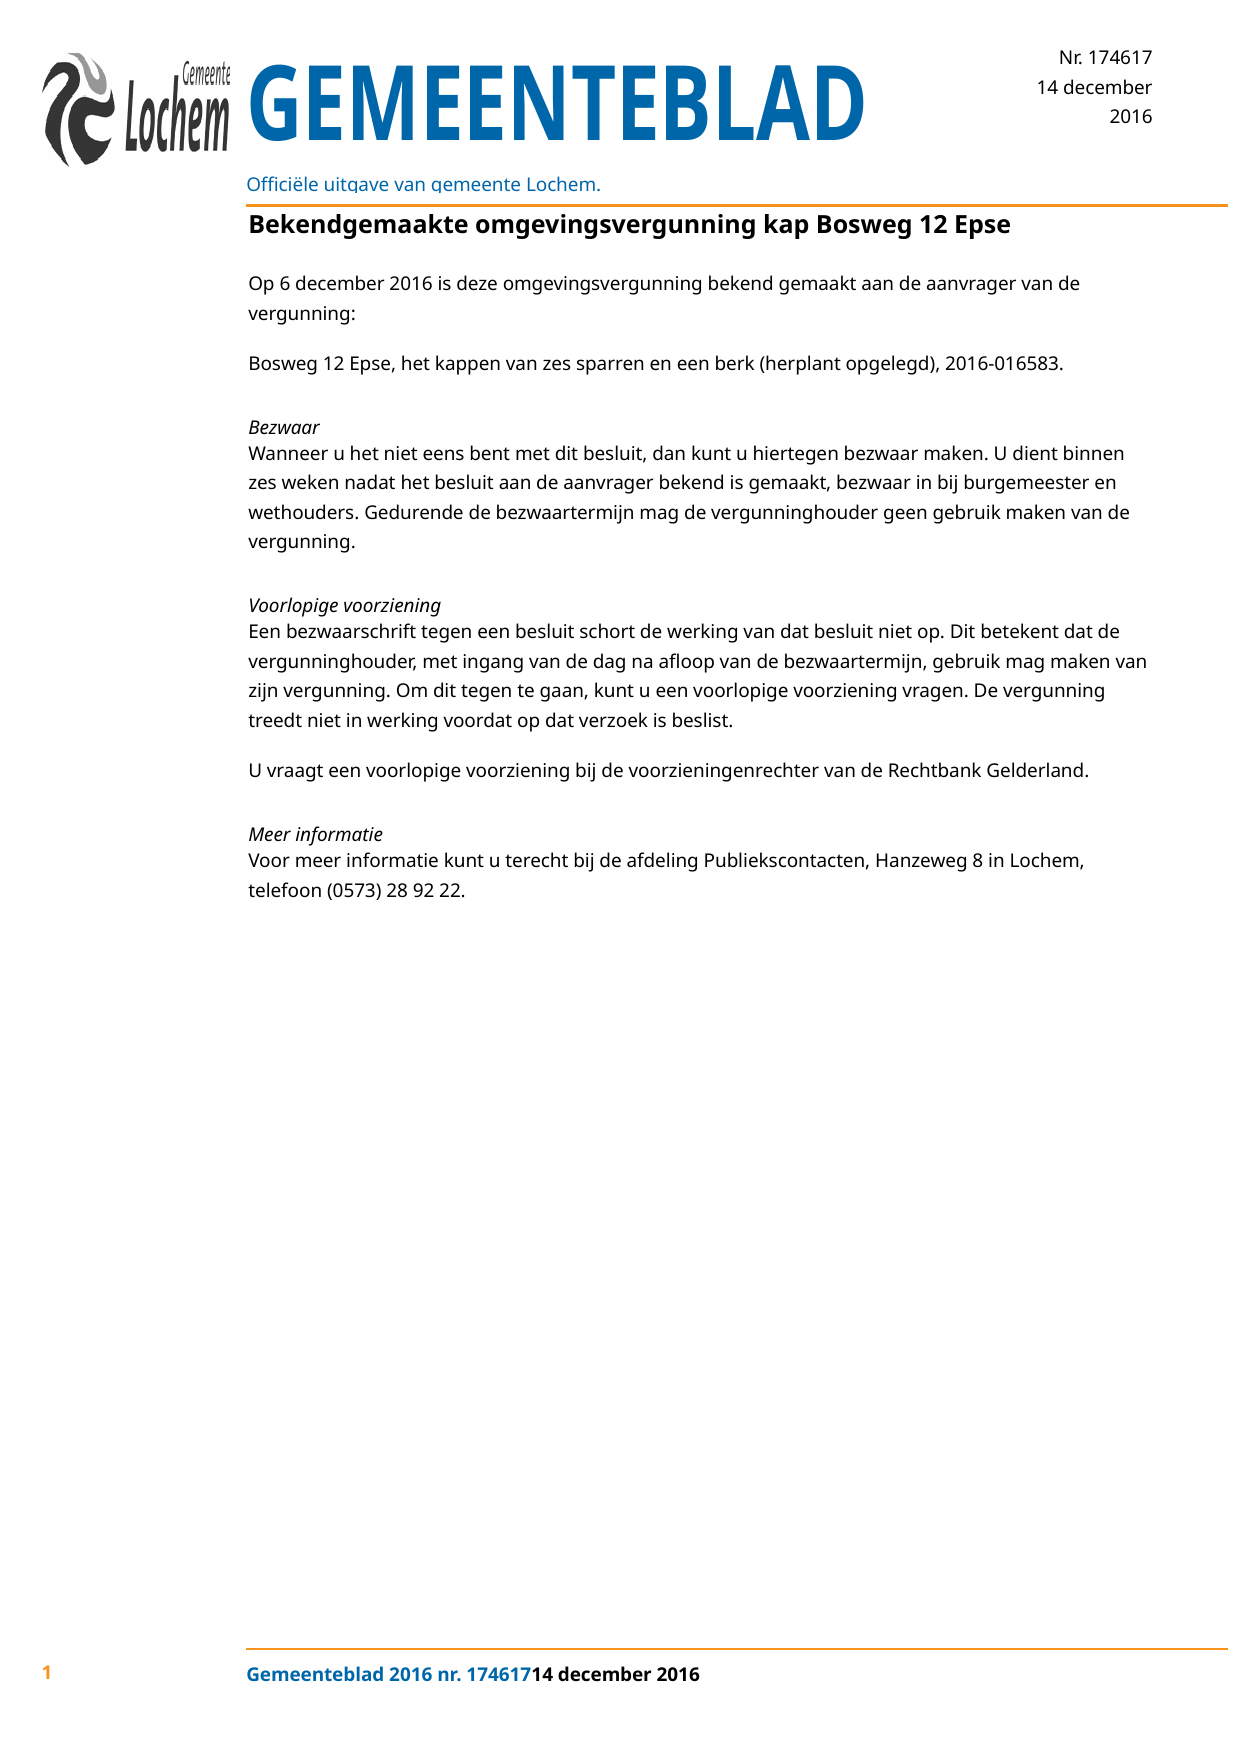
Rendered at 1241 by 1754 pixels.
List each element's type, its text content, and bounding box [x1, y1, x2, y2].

text Bezwaar [248, 414, 1152, 440]
text Meer informatie [248, 822, 1152, 847]
text Op 6 december 2016 is deze omgevingsvergunning bekend gemaakt aan de aanvrager van de vergunning: [248, 270, 1152, 326]
text Bekendgemaakte omgevingsvergunning kap Bosweg 12 Epse [248, 207, 1152, 241]
text Voor meer informatie kunt u terecht bij de afdeling Publiekscontacten, Hanzeweg 8 in Lochem, telefoon (0573) 28 92 22. [248, 847, 1152, 903]
text Wanneer u het niet eens bent met dit besluit, dan kunt u hiertegen bezwaar maken. U dient binnen zes weken nadat het besluit aan de aanvrager bekend is gemaakt, bezwaar in bij burgemeester en wethouders. Gedurende de bezwaartermijn mag de vergunninghouder geen gebruik maken van de vergunning. [248, 440, 1152, 554]
picture [41, 47, 231, 172]
text Voorlopige voorziening [248, 593, 1152, 618]
text Bosweg 12 Epse, het kappen van zes sparren en een berk (herplant opgelegd), 2016-016583. [248, 350, 1152, 376]
text Een bezwaarschrift tegen een besluit schort de werking van dat besluit niet op. Dit betekent dat de vergunninghouder, met ingang van de dag na afloop van de bezwaartermijn, gebruik mag maken van zijn vergunning. Om dit tegen te gaan, kunt u een voorlopige voorziening vragen. De vergunning treedt niet in werking voordat op dat verzoek is beslist. [248, 618, 1152, 733]
text U vraagt een voorlopige voorziening bij de voorzieningenrechter van de Rechtbank Gelderland. [248, 758, 1152, 783]
